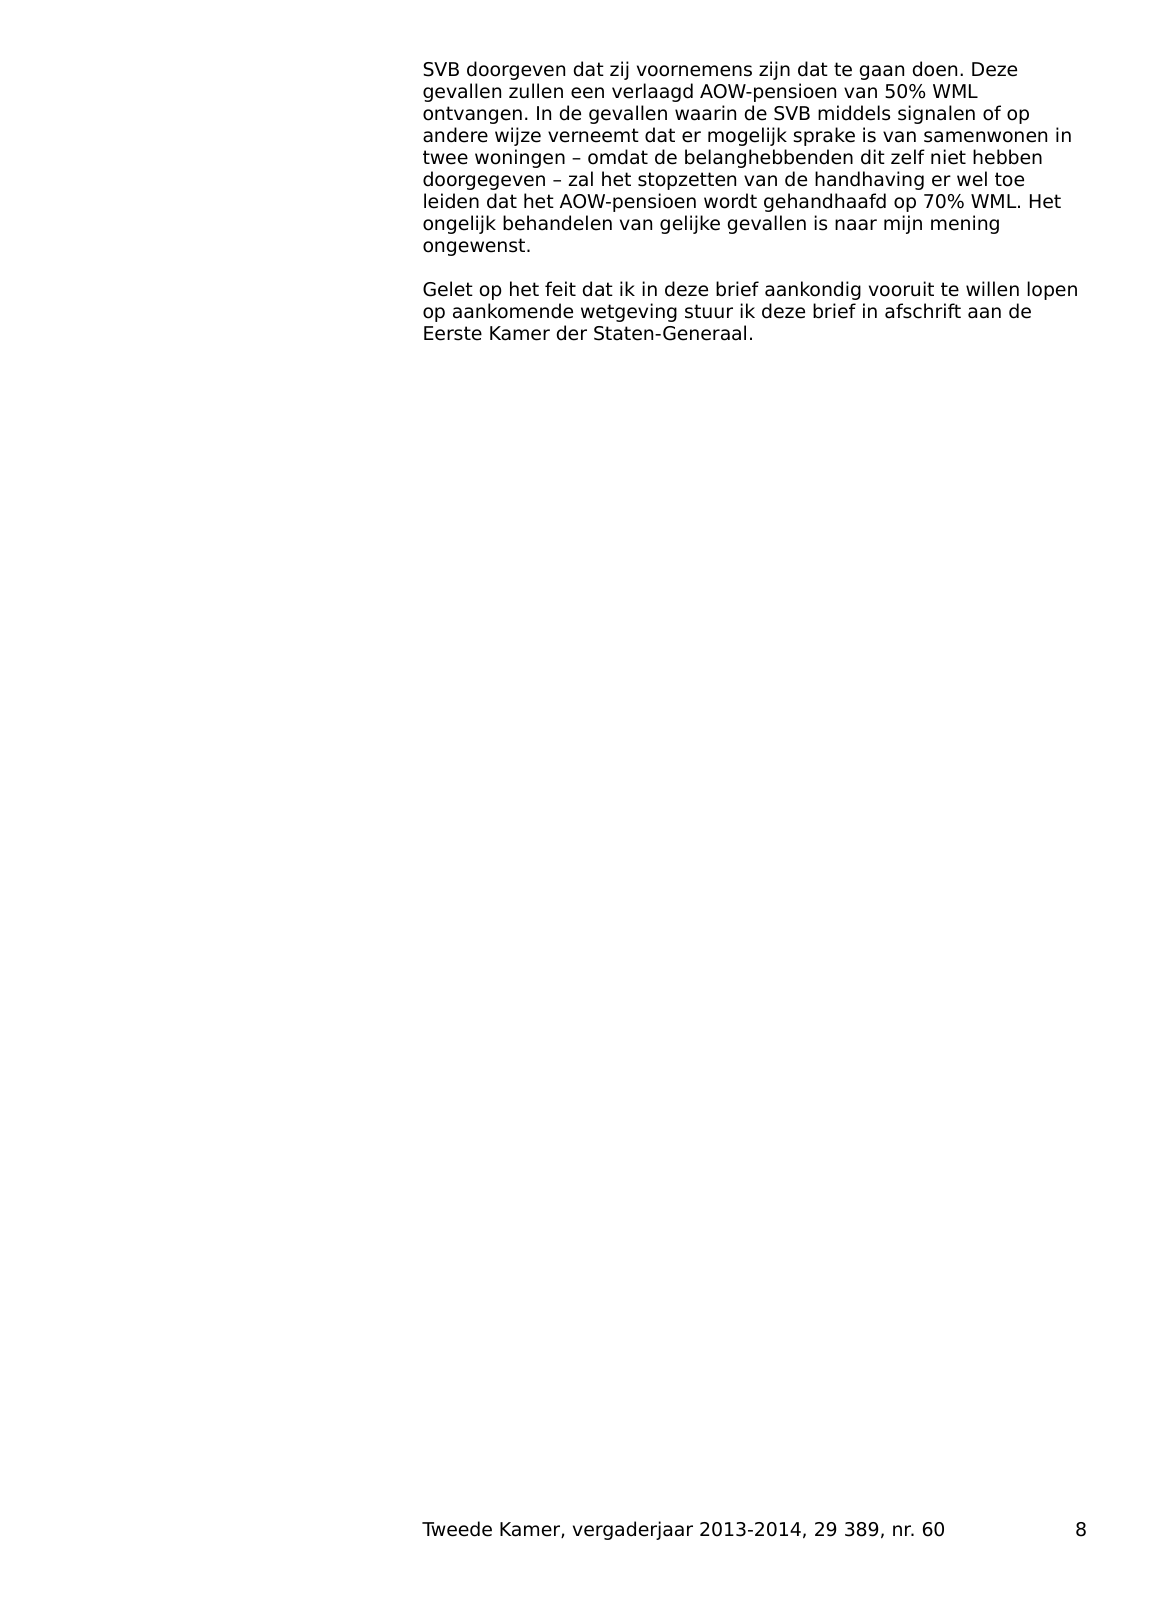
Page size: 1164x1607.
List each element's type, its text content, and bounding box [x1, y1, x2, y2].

text SVB doorgeven dat zij voornemens zijn dat te gaan doen. Deze gevallen zullen een verlaagd AOW-pensioen van 50% WML ontvangen. In de gevallen waarin de SVB middels signalen of op andere wijze verneemt dat er mogelijk sprake is van samenwonen in twee woningen – omdat de belanghebbenden dit zelf niet hebben doorgegeven – zal het stopzetten van de handhaving er wel toe leiden dat het AOW-pensioen wordt gehandhaafd op 70% WML. Het ongelijk behandelen van gelijke gevallen is naar mijn mening ongewenst. [422, 59, 1087, 257]
text Gelet op het feit dat ik in deze brief aankondig vooruit te willen lopen op aankomende wetgeving stuur ik deze brief in afschrift aan de Eerste Kamer der Staten-Generaal. [422, 279, 1087, 345]
